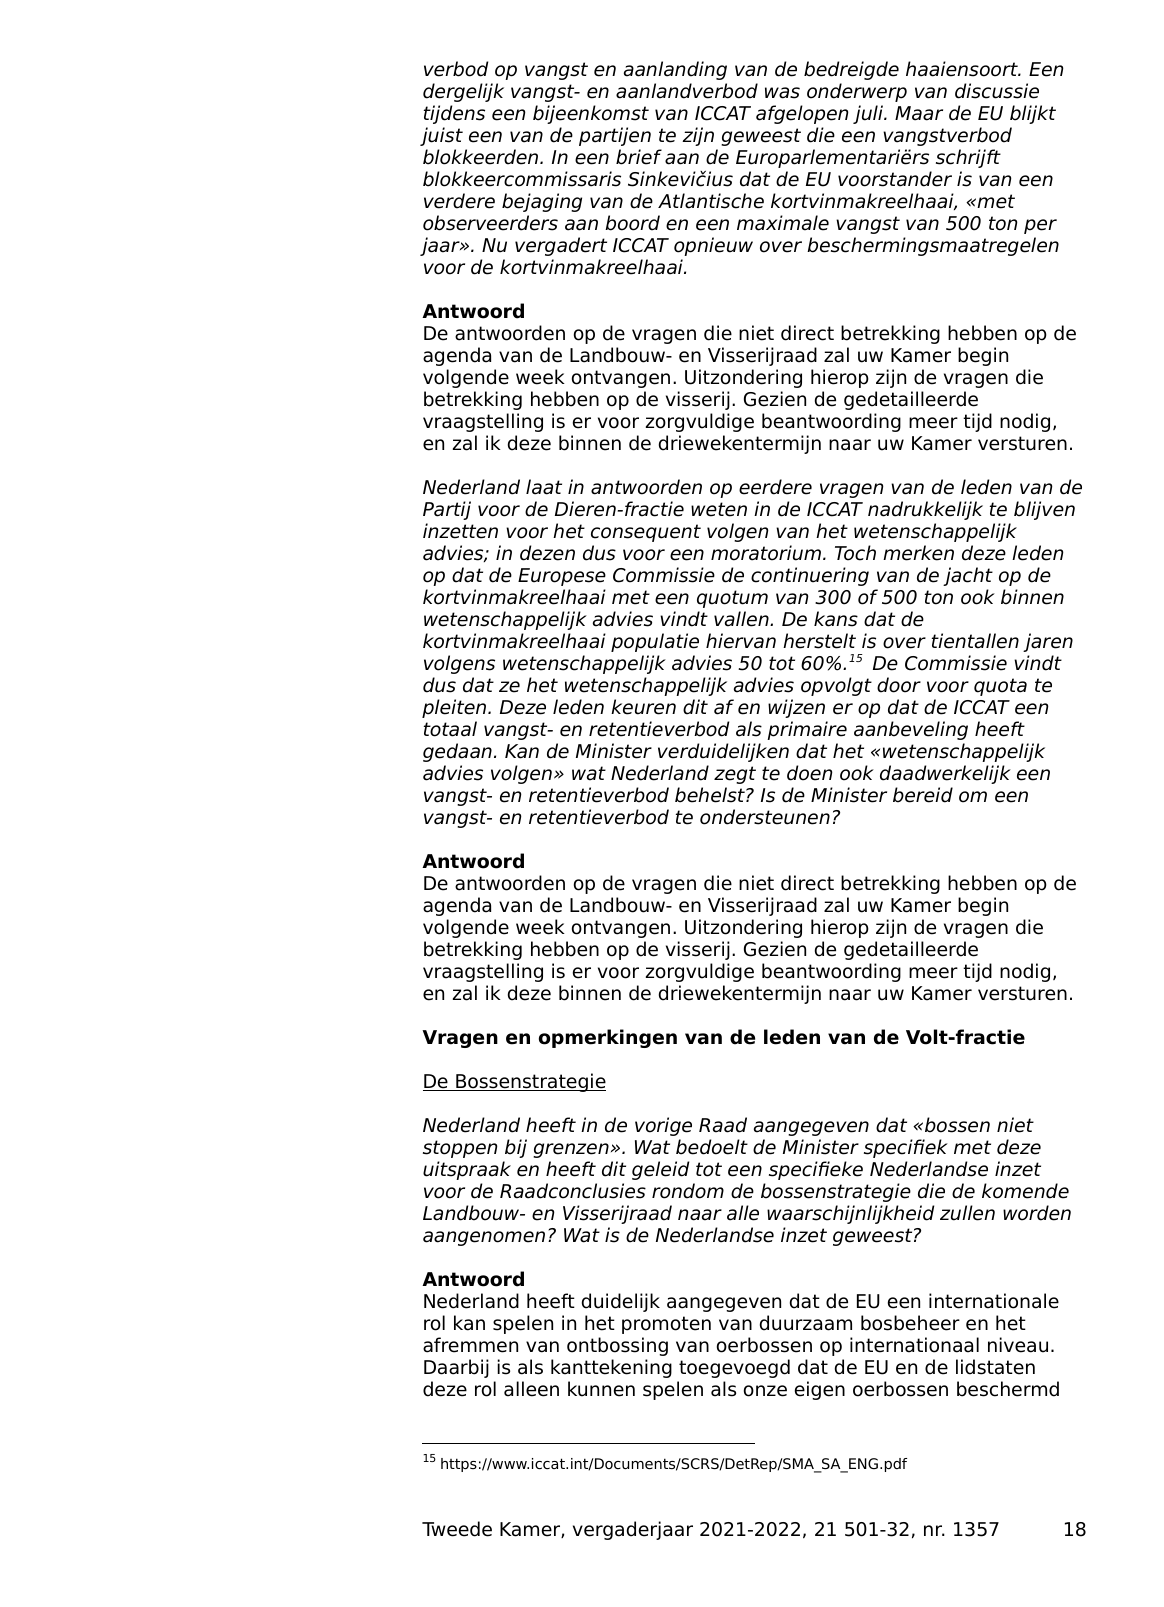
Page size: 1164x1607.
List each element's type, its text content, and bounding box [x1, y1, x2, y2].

text De antwoorden op de vragen die niet direct betrekking hebben op de agenda van de Landbouw- en Visserijraad zal uw Kamer begin volgende week ontvangen. Uitzondering hierop zijn de vragen die betrekking hebben op de visserij. Gezien de gedetailleerde vraagstelling is er voor zorgvuldige beantwoording meer tijd nodig, en zal ik deze binnen de driewekentermijn naar uw Kamer versturen. [422, 873, 1087, 1005]
text Nederland heeft duidelijk aangegeven dat de EU een internationale rol kan spelen in het promoten van duurzaam bosbeheer en het afremmen van ontbossing van oerbossen op internationaal niveau. Daarbij is als kanttekening toegevoegd dat de EU en de lidstaten deze rol alleen kunnen spelen als onze eigen oerbossen beschermd [422, 1291, 1087, 1401]
text Nederland heeft in de vorige Raad aangegeven dat «bossen niet stoppen bij grenzen». Wat bedoelt de Minister specifiek met deze uitspraak en heeft dit geleid tot een specifieke Nederlandse inzet voor de Raadconclusies rondom de bossenstrategie die de komende Landbouw- en Visserijraad naar alle waarschijnlijkheid zullen worden aangenomen? Wat is de Nederlandse inzet geweest? [422, 1115, 1087, 1247]
text Antwoord [422, 851, 1087, 873]
text De antwoorden op de vragen die niet direct betrekking hebben op de agenda van de Landbouw- en Visserijraad zal uw Kamer begin volgende week ontvangen. Uitzondering hierop zijn de vragen die betrekking hebben op de visserij. Gezien de gedetailleerde vraagstelling is er voor zorgvuldige beantwoording meer tijd nodig, en zal ik deze binnen de driewekentermijn naar uw Kamer versturen. [422, 323, 1087, 455]
subtitle De Bossenstrategie [422, 1071, 1087, 1093]
text Nederland laat in antwoorden op eerdere vragen van de leden van de Partij voor de Dieren-fractie weten in de ICCAT nadrukkelijk te blijven inzetten voor het consequent volgen van het wetenschappelijk advies; in dezen dus voor een moratorium. Toch merken deze leden op dat de Europese Commissie de continuering van de jacht op de kortvinmakreelhaai met een quotum van 300 of 500 ton ook binnen wetenschappelijk advies vindt vallen. De kans dat de kortvinmakreelhaai populatie hiervan herstelt is over tientallen jaren volgens wetenschappelijk advies 50 tot 60%. De Commissie vindt dus dat ze het wetenschappelijk advies opvolgt door voor quota te pleiten. Deze leden keuren dit af en wijzen er op dat de ICCAT een totaal vangst- en retentieverbod als primaire aanbeveling heeft gedaan. Kan de Minister verduidelijken dat het «wetenschappelijk advies volgen» wat Nederland zegt te doen ook daadwerkelijk een vangst- en retentieverbod behelst? Is de Minister bereid om een vangst- en retentieverbod te ondersteunen? [422, 477, 1087, 829]
text Antwoord [422, 1269, 1087, 1291]
text verbod op vangst en aanlanding van de bedreigde haaiensoort. Een dergelijk vangst- en aanlandverbod was onderwerp van discussie tijdens een bijeenkomst van ICCAT afgelopen juli. Maar de EU blijkt juist een van de partijen te zijn geweest die een vangstverbod blokkeerden. In een brief aan de Europarlementariërs schrijft blokkeercommissaris Sinkevičius dat de EU voorstander is van een verdere bejaging van de Atlantische kortvinmakreelhaai, «met observeerders aan boord en een maximale vangst van 500 ton per jaar». Nu vergadert ICCAT opnieuw over beschermingsmaatregelen voor de kortvinmakreelhaai. [422, 59, 1087, 279]
subtitle Vragen en opmerkingen van de leden van de Volt-fractie [422, 1027, 1087, 1049]
text Antwoord [422, 301, 1087, 323]
text https://www.iccat.int/Documents/SCRS/DetRep/SMA_SA_ENG.pdf [422, 1452, 1087, 1474]
